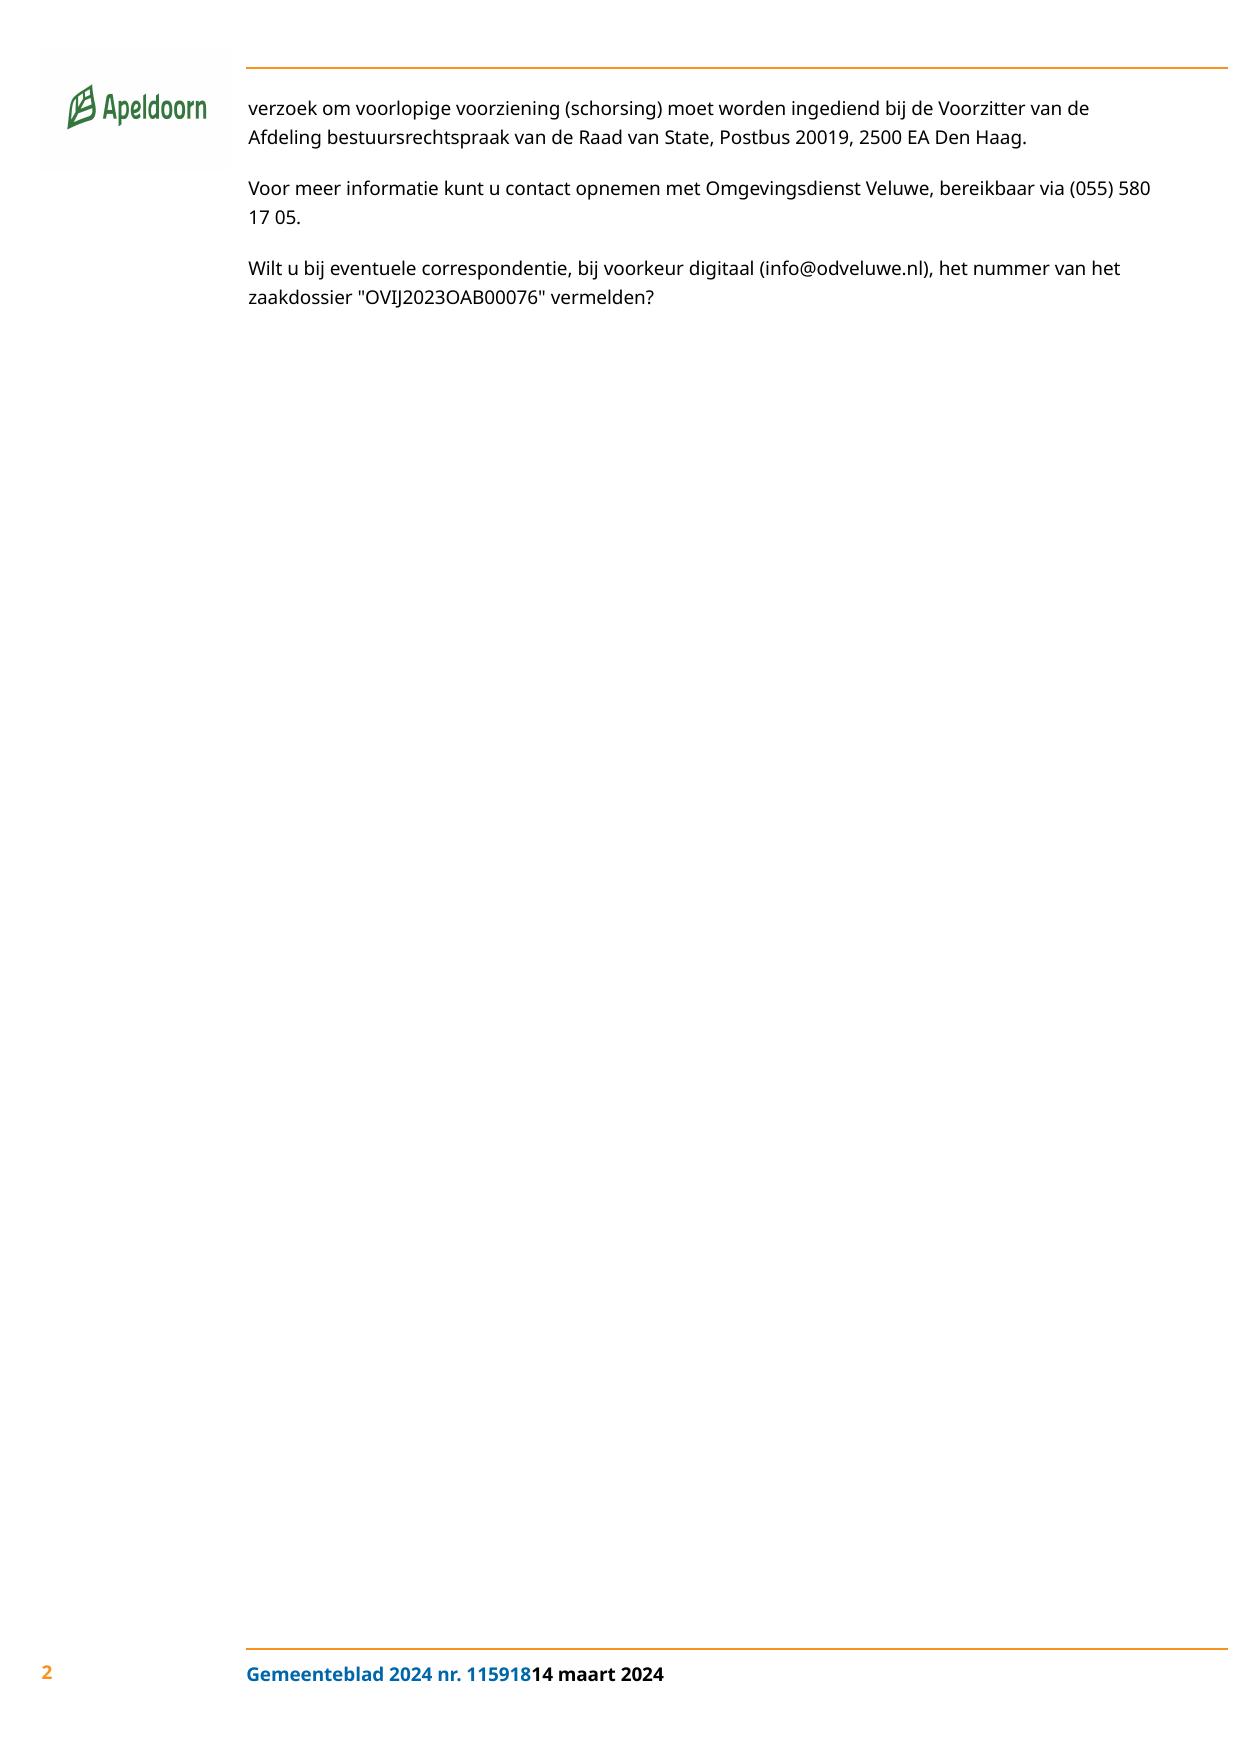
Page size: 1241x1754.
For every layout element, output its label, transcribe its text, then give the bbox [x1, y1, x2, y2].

text verzoek om voorlopige voorziening (schorsing) moet worden ingediend bij de Voorzitter van de Afdeling bestuursrechtspraak van de Raad van State, Postbus 20019, 2500 EA Den Haag. [248, 95, 1152, 150]
text Voor meer informatie kunt u contact opnemen met Omgevingsdienst Veluwe, bereikbaar via (055) 580 17 05. [248, 175, 1152, 230]
text Wilt u bij eventuele correspondentie, bij voorkeur digitaal (info@odveluwe.nl), het nummer van het zaakdossier "OVIJ2023OAB00076" vermelden? [248, 255, 1152, 310]
picture [41, 47, 231, 172]
